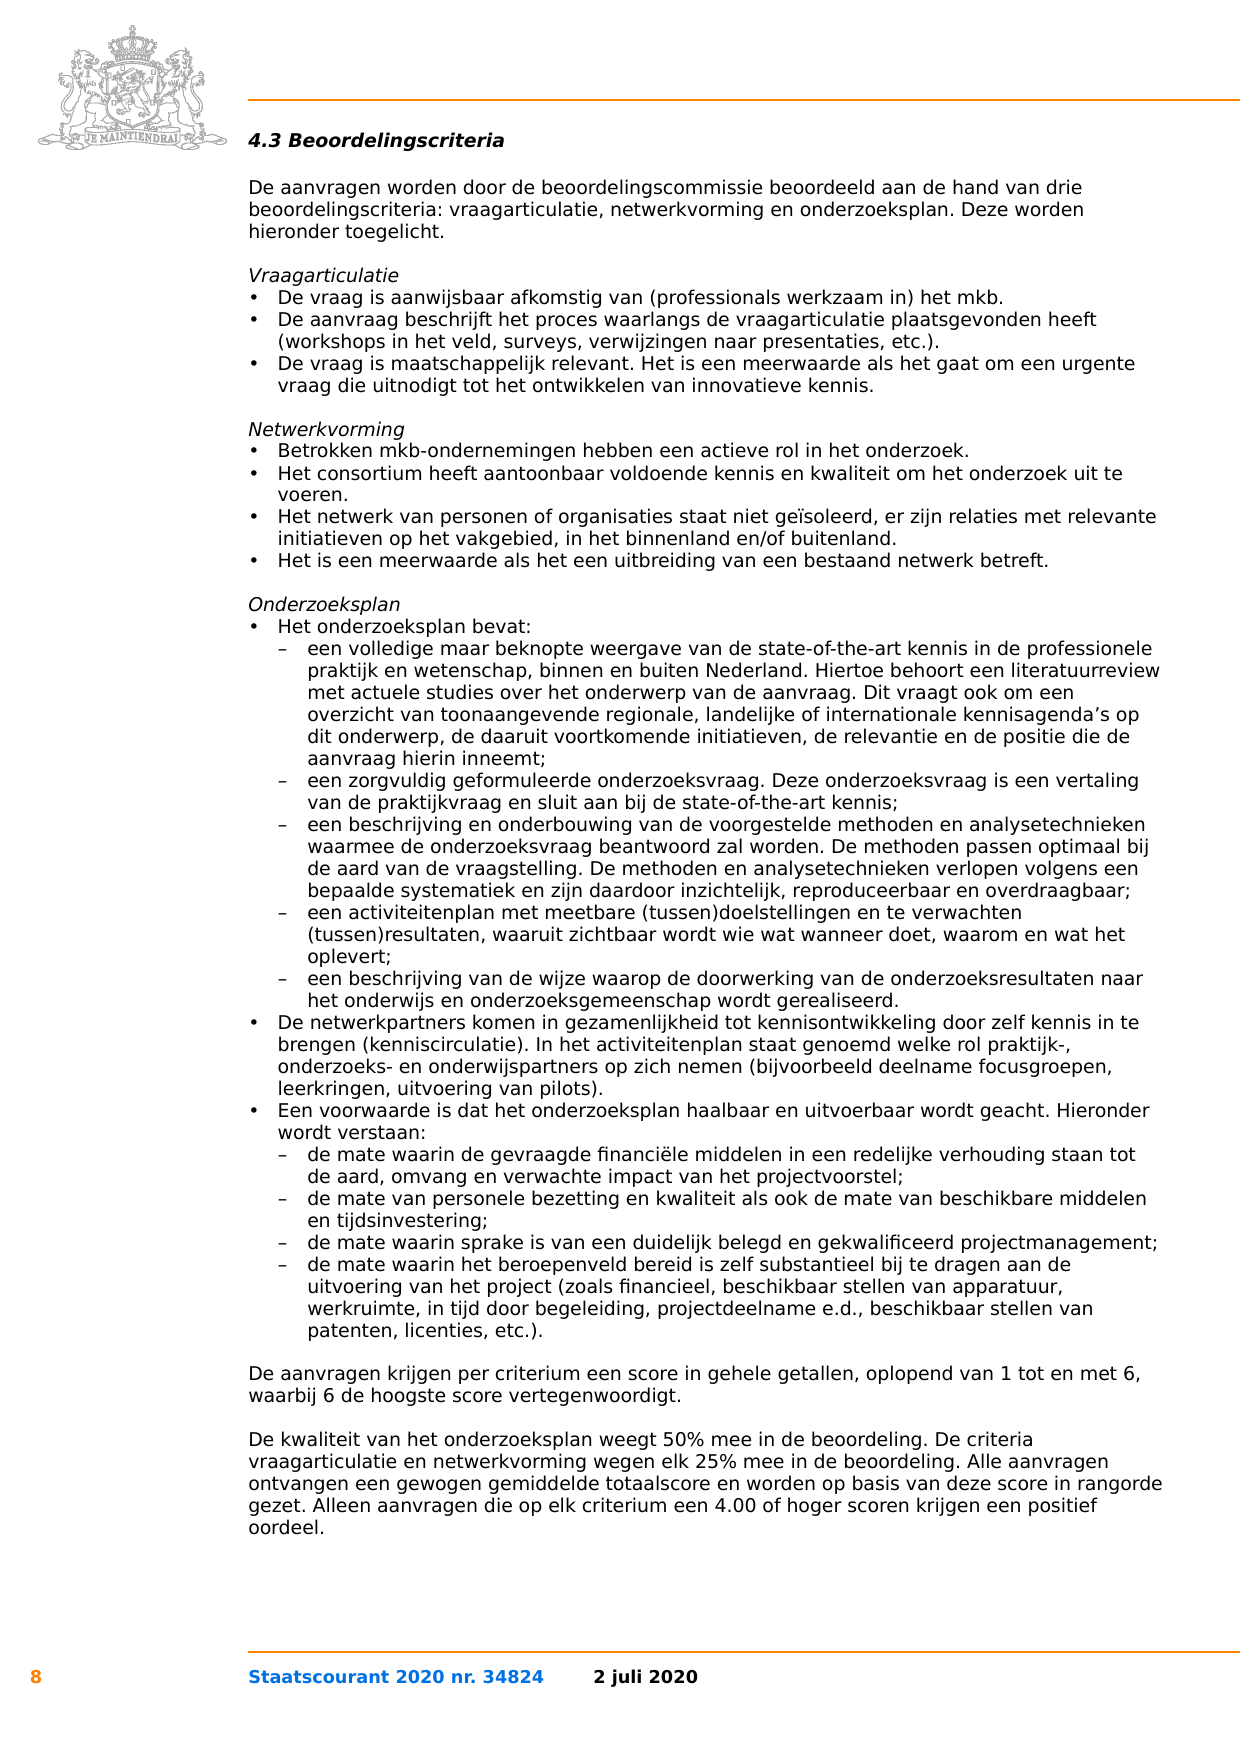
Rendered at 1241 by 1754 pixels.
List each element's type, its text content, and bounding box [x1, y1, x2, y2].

text – een beschrijving en onderbouwing van de voorgestelde methoden en analysetechnieken waarmee de onderzoeksvraag beantwoord zal worden. De methoden passen optimaal bij de aard van de vraagstelling. De methoden en analysetechnieken verlopen volgens een bepaalde systematiek en zijn daardoor inzichtelijk, reproduceerbaar en overdraagbaar; [278, 814, 1163, 902]
text • De vraag is aanwijsbaar afkomstig van (professionals werkzaam in) het mkb. [248, 287, 1163, 309]
text – een volledige maar beknopte weergave van de state-of-the-art kennis in de professionele praktijk en wetenschap, binnen en buiten Nederland. Hiertoe behoort een literatuurreview met actuele studies over het onderwerp van de aanvraag. Dit vraagt ook om een overzicht van toonaangevende regionale, landelijke of internationale kennisagenda’s op dit onderwerp, de daaruit voortkomende initiatieven, de relevantie en de positie die de aanvraag hierin inneemt; [278, 638, 1163, 770]
text – de mate waarin het beroepenveld bereid is zelf substantieel bij te dragen aan de uitvoering van het project (zoals financieel, beschikbaar stellen van apparatuur, werkruimte, in tijd door begeleiding, projectdeelname e.d., beschikbaar stellen van patenten, licenties, etc.). [278, 1253, 1163, 1341]
text • Betrokken mkb-ondernemingen hebben een actieve rol in het onderzoek. [248, 440, 1163, 462]
text • Het netwerk van personen of organisaties staat niet geïsoleerd, er zijn relaties met relevante initiatieven op het vakgebied, in het binnenland en/of buitenland. [248, 506, 1163, 550]
subtitle Netwerkvorming [248, 418, 1163, 440]
text • Het consortium heeft aantoonbaar voldoende kennis en kwaliteit om het onderzoek uit te voeren. [248, 462, 1163, 506]
text – de mate van personele bezetting en kwaliteit als ook de mate van beschikbare middelen en tijdsinvestering; [278, 1188, 1163, 1232]
text • Een voorwaarde is dat het onderzoeksplan haalbaar en uitvoerbaar wordt geacht. Hieronder wordt verstaan: [248, 1100, 1163, 1144]
text • Het onderzoeksplan bevat: [248, 616, 1163, 638]
text De aanvragen krijgen per criterium een score in gehele getallen, oplopend van 1 tot en met 6, waarbij 6 de hoogste score vertegenwoordigt. [248, 1363, 1163, 1407]
text De kwaliteit van het onderzoeksplan weegt 50% mee in de beoordeling. De criteria vraagarticulatie en netwerkvorming wegen elk 25% mee in de beoordeling. Alle aanvragen ontvangen een gewogen gemiddelde totaalscore en worden op basis van deze score in rangorde gezet. Alleen aanvragen die op elk criterium een 4.00 of hoger scoren krijgen een positief oordeel. [248, 1429, 1163, 1539]
subtitle 4.3 Beoordelingscriteria [248, 130, 1163, 152]
subtitle Onderzoeksplan [248, 594, 1163, 616]
subtitle Vraagarticulatie [248, 265, 1163, 287]
text – de mate waarin sprake is van een duidelijk belegd en gekwalificeerd projectmanagement; [278, 1232, 1163, 1253]
picture [38, 25, 227, 150]
text • De aanvraag beschrijft het proces waarlangs de vraagarticulatie plaatsgevonden heeft (workshops in het veld, surveys, verwijzingen naar presentaties, etc.). [248, 309, 1163, 353]
text – een zorgvuldig geformuleerde onderzoeksvraag. Deze onderzoeksvraag is een vertaling van de praktijkvraag en sluit aan bij de state-of-the-art kennis; [278, 770, 1163, 814]
text – een activiteitenplan met meetbare (tussen)doelstellingen en te verwachten (tussen)resultaten, waaruit zichtbaar wordt wie wat wanneer doet, waarom en wat het oplevert; [278, 902, 1163, 968]
text • De vraag is maatschappelijk relevant. Het is een meerwaarde als het gaat om een urgente vraag die uitnodigt tot het ontwikkelen van innovatieve kennis. [248, 353, 1163, 397]
text • Het is een meerwaarde als het een uitbreiding van een bestaand netwerk betreft. [248, 550, 1163, 572]
text – de mate waarin de gevraagde financiële middelen in een redelijke verhouding staan tot de aard, omvang en verwachte impact van het projectvoorstel; [278, 1144, 1163, 1188]
text – een beschrijving van de wijze waarop de doorwerking van de onderzoeksresultaten naar het onderwijs en onderzoeksgemeenschap wordt gerealiseerd. [278, 968, 1163, 1012]
text • De netwerkpartners komen in gezamenlijkheid tot kennisontwikkeling door zelf kennis in te brengen (kenniscirculatie). In het activiteitenplan staat genoemd welke rol praktijk-, onderzoeks- en onderwijspartners op zich nemen (bijvoorbeeld deelname focusgroepen, leerkringen, uitvoering van pilots). [248, 1012, 1163, 1100]
text De aanvragen worden door de beoordelingscommissie beoordeeld aan de hand van drie beoordelingscriteria: vraagarticulatie, netwerkvorming en onderzoeksplan. Deze worden hieronder toegelicht. [248, 177, 1163, 243]
